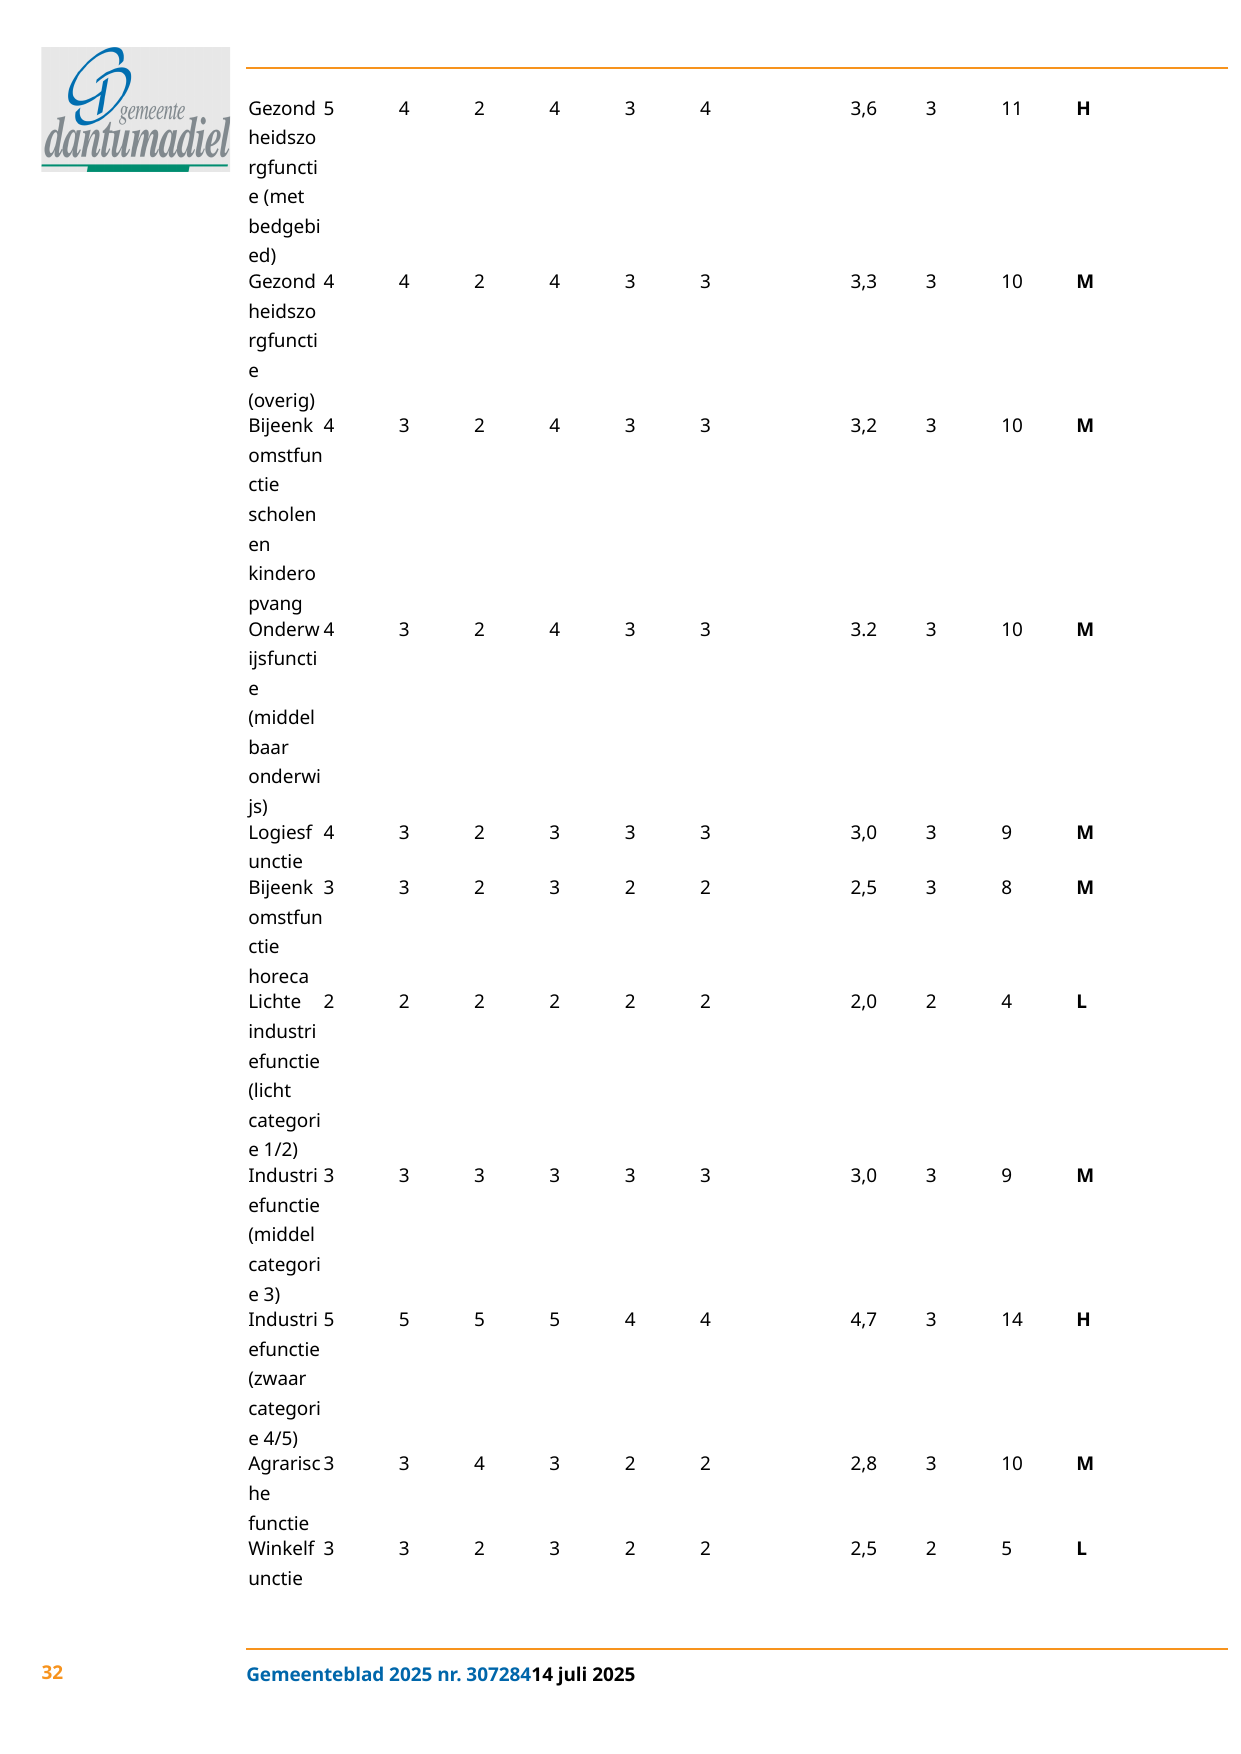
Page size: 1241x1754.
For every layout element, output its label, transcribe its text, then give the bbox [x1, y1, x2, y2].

table_cell 2 [474, 616, 549, 819]
table_cell 3 [700, 1163, 775, 1306]
table_cell 5 [323, 95, 398, 268]
table_cell Onderwijsfunctie (middelbaar onderwijs) [248, 616, 323, 819]
table_cell 3 [549, 819, 624, 874]
table_cell 3 [700, 413, 775, 616]
table_cell M [1076, 269, 1152, 412]
table_cell 4 [549, 413, 624, 616]
table_cell 3 [926, 874, 1001, 989]
table_cell 3 [926, 1163, 1001, 1306]
table_cell 3 [625, 616, 700, 819]
table_cell 2 [700, 1451, 775, 1535]
table_cell 3 [926, 95, 1001, 268]
table_cell 3 [700, 819, 775, 874]
table_cell 14 [1001, 1306, 1076, 1451]
table_cell 4 [700, 95, 775, 268]
table_cell 2 [549, 989, 624, 1162]
table_cell 3,3 [850, 269, 926, 412]
table_cell 3,0 [850, 1163, 926, 1306]
table_cell Gezondheidszorgfunctie (met bedgebied) [248, 95, 323, 268]
table_cell 4 [625, 1306, 700, 1451]
table_cell 3 [549, 874, 624, 989]
table_cell [775, 1306, 850, 1451]
table_cell 3,0 [850, 819, 926, 874]
table_cell 3 [474, 1163, 549, 1306]
table_cell 3 [549, 1451, 624, 1535]
table_cell 2 [474, 874, 549, 989]
table_cell 10 [1001, 269, 1076, 412]
table_cell 2 [323, 989, 398, 1162]
table_cell 4 [323, 616, 398, 819]
table_cell 3 [625, 413, 700, 616]
table_cell 10 [1001, 413, 1076, 616]
table_cell 5 [549, 1306, 624, 1451]
table_cell 3 [323, 1451, 398, 1535]
table_cell 2 [625, 874, 700, 989]
table_cell [775, 95, 850, 268]
table_cell M [1076, 874, 1152, 989]
table_cell 2,5 [850, 874, 926, 989]
table_cell 4 [323, 269, 398, 412]
table_cell 2 [474, 269, 549, 412]
table_cell 3 [926, 616, 1001, 819]
table_cell 2 [474, 989, 549, 1162]
table_cell 3 [625, 95, 700, 268]
table_cell 2,5 [850, 1535, 926, 1591]
table_cell 2 [700, 1535, 775, 1591]
table_cell 3 [323, 1163, 398, 1306]
table_cell 2 [474, 1535, 549, 1591]
table_cell 5 [399, 1306, 474, 1451]
table_cell 2 [700, 874, 775, 989]
table_cell 4 [474, 1451, 549, 1535]
table_cell 2 [625, 1535, 700, 1591]
table_cell [775, 269, 850, 412]
table_cell [775, 874, 850, 989]
table_cell 3 [323, 1535, 398, 1591]
table_cell 4 [549, 95, 624, 268]
table_cell [775, 1535, 850, 1591]
table_cell 2 [926, 1535, 1001, 1591]
table_cell 8 [1001, 874, 1076, 989]
table_cell 2 [399, 989, 474, 1162]
table_cell 2 [625, 989, 700, 1162]
table_cell 3 [926, 269, 1001, 412]
table_cell 3,2 [850, 413, 926, 616]
table_cell 4,7 [850, 1306, 926, 1451]
table_cell 3 [399, 413, 474, 616]
table_cell Agrarische functie [248, 1451, 323, 1535]
table_cell 3 [625, 819, 700, 874]
table_cell 3 [625, 1163, 700, 1306]
table_cell 3 [399, 874, 474, 989]
table_cell 3 [399, 616, 474, 819]
table_cell 3,6 [850, 95, 926, 268]
table_cell 10 [1001, 616, 1076, 819]
table_cell 3 [399, 1451, 474, 1535]
table_cell 3 [549, 1163, 624, 1306]
table_cell M [1076, 1451, 1152, 1535]
table_cell [775, 1451, 850, 1535]
table_cell Lichte industriefunctie (licht categorie 1/2) [248, 989, 323, 1162]
table_cell 3 [700, 269, 775, 412]
table_cell M [1076, 1163, 1152, 1306]
table_cell 2,8 [850, 1451, 926, 1535]
table_cell M [1076, 819, 1152, 874]
table_cell 5 [474, 1306, 549, 1451]
table_cell 2,0 [850, 989, 926, 1162]
table_cell Winkelfunctie [248, 1535, 323, 1591]
table_cell 9 [1001, 1163, 1076, 1306]
table_cell 3 [399, 1163, 474, 1306]
table_cell 3 [625, 269, 700, 412]
table_cell 3 [926, 413, 1001, 616]
table_cell L [1076, 1535, 1152, 1591]
table_cell H [1076, 1306, 1152, 1451]
table_cell [775, 819, 850, 874]
table_cell 3 [700, 616, 775, 819]
table_cell 4 [549, 269, 624, 412]
table_cell 2 [474, 95, 549, 268]
table_cell 3 [323, 874, 398, 989]
table_cell 3 [549, 1535, 624, 1591]
table_cell 4 [399, 269, 474, 412]
table_cell 3 [399, 1535, 474, 1591]
table_cell [775, 616, 850, 819]
table_cell 2 [625, 1451, 700, 1535]
table_cell L [1076, 989, 1152, 1162]
table_cell 4 [549, 616, 624, 819]
table_cell Industriefunctie (middel categorie 3) [248, 1163, 323, 1306]
table_cell Industriefunctie (zwaar categorie 4/5) [248, 1306, 323, 1451]
table_cell 4 [700, 1306, 775, 1451]
table_cell 4 [323, 819, 398, 874]
table_cell 3 [399, 819, 474, 874]
table_cell Bijeenkomstfunctie scholen en kinderopvang [248, 413, 323, 616]
table_cell Logiesfunctie [248, 819, 323, 874]
table_cell M [1076, 413, 1152, 616]
table_cell M [1076, 616, 1152, 819]
table_cell 2 [926, 989, 1001, 1162]
table_cell 10 [1001, 1451, 1076, 1535]
picture [41, 47, 231, 172]
table_cell 11 [1001, 95, 1076, 268]
table_cell 2 [474, 413, 549, 616]
table_cell [775, 989, 850, 1162]
table_cell 5 [323, 1306, 398, 1451]
table_cell 4 [1001, 989, 1076, 1162]
table_cell 4 [399, 95, 474, 268]
table_cell [775, 1163, 850, 1306]
table_cell 5 [1001, 1535, 1076, 1591]
table_cell 4 [323, 413, 398, 616]
table_cell Bijeenkomstfunctie horeca [248, 874, 323, 989]
table_cell 3 [926, 1306, 1001, 1451]
table_cell 3 [926, 819, 1001, 874]
table_cell H [1076, 95, 1152, 268]
table_cell 2 [700, 989, 775, 1162]
table_cell 3.2 [850, 616, 926, 819]
table_cell 3 [926, 1451, 1001, 1535]
table_cell 9 [1001, 819, 1076, 874]
table_cell 2 [474, 819, 549, 874]
table_cell Gezondheidszorgfunctie (overig) [248, 269, 323, 412]
table_cell [775, 413, 850, 616]
